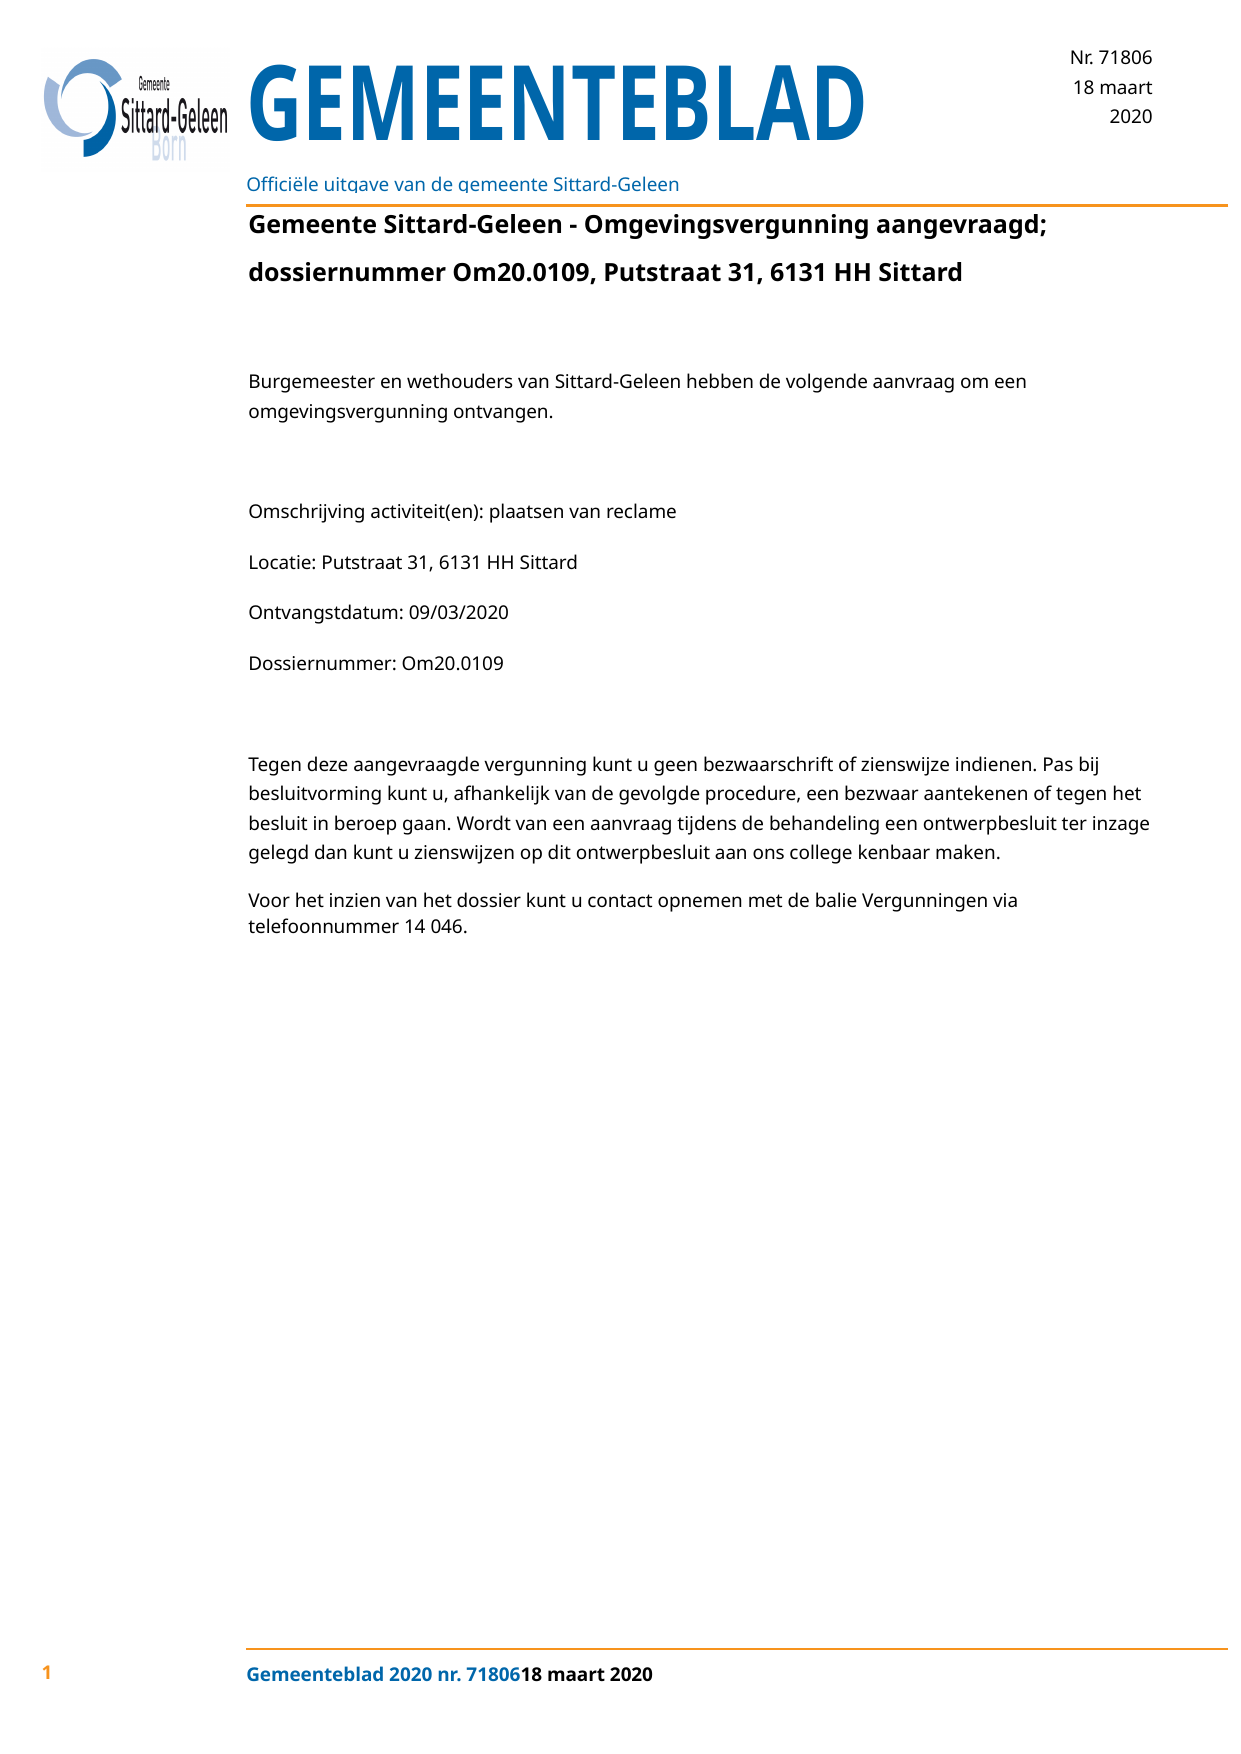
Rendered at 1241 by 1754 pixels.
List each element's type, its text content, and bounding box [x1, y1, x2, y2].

text Locatie: Putstraat 31, 6131 HH Sittard [248, 549, 1152, 575]
text Dossiernummer: Om20.0109 [248, 650, 1152, 676]
text Tegen deze aangevraagde vergunning kunt u geen bezwaarschrift of zienswijze indienen. Pas bij besluitvorming kunt u, afhankelijk van de gevolgde procedure, een bezwaar aantekenen of tegen het besluit in beroep gaan. Wordt van een aanvraag tijdens de behandeling een ontwerpbesluit ter inzage gelegd dan kunt u zienswijzen op dit ontwerpbesluit aan ons college kenbaar maken. [248, 751, 1152, 865]
text Voor het inzien van het dossier kunt u contact opnemen met de balie Vergunningen via telefoonnummer 14 046. [248, 887, 1152, 939]
text Burgemeester en wethouders van Sittard-Geleen hebben de volgende aanvraag om een omgevingsvergunning ontvangen. [248, 368, 1152, 424]
text Gemeente Sittard-Geleen - Omgevingsvergunning aangevraagd; dossiernummer Om20.0109, Putstraat 31, 6131 HH Sittard [248, 207, 1152, 288]
picture [41, 47, 231, 172]
text Ontvangstdatum: 09/03/2020 [248, 599, 1152, 625]
text Omschrijving activiteit(en): plaatsen van reclame [248, 499, 1152, 524]
